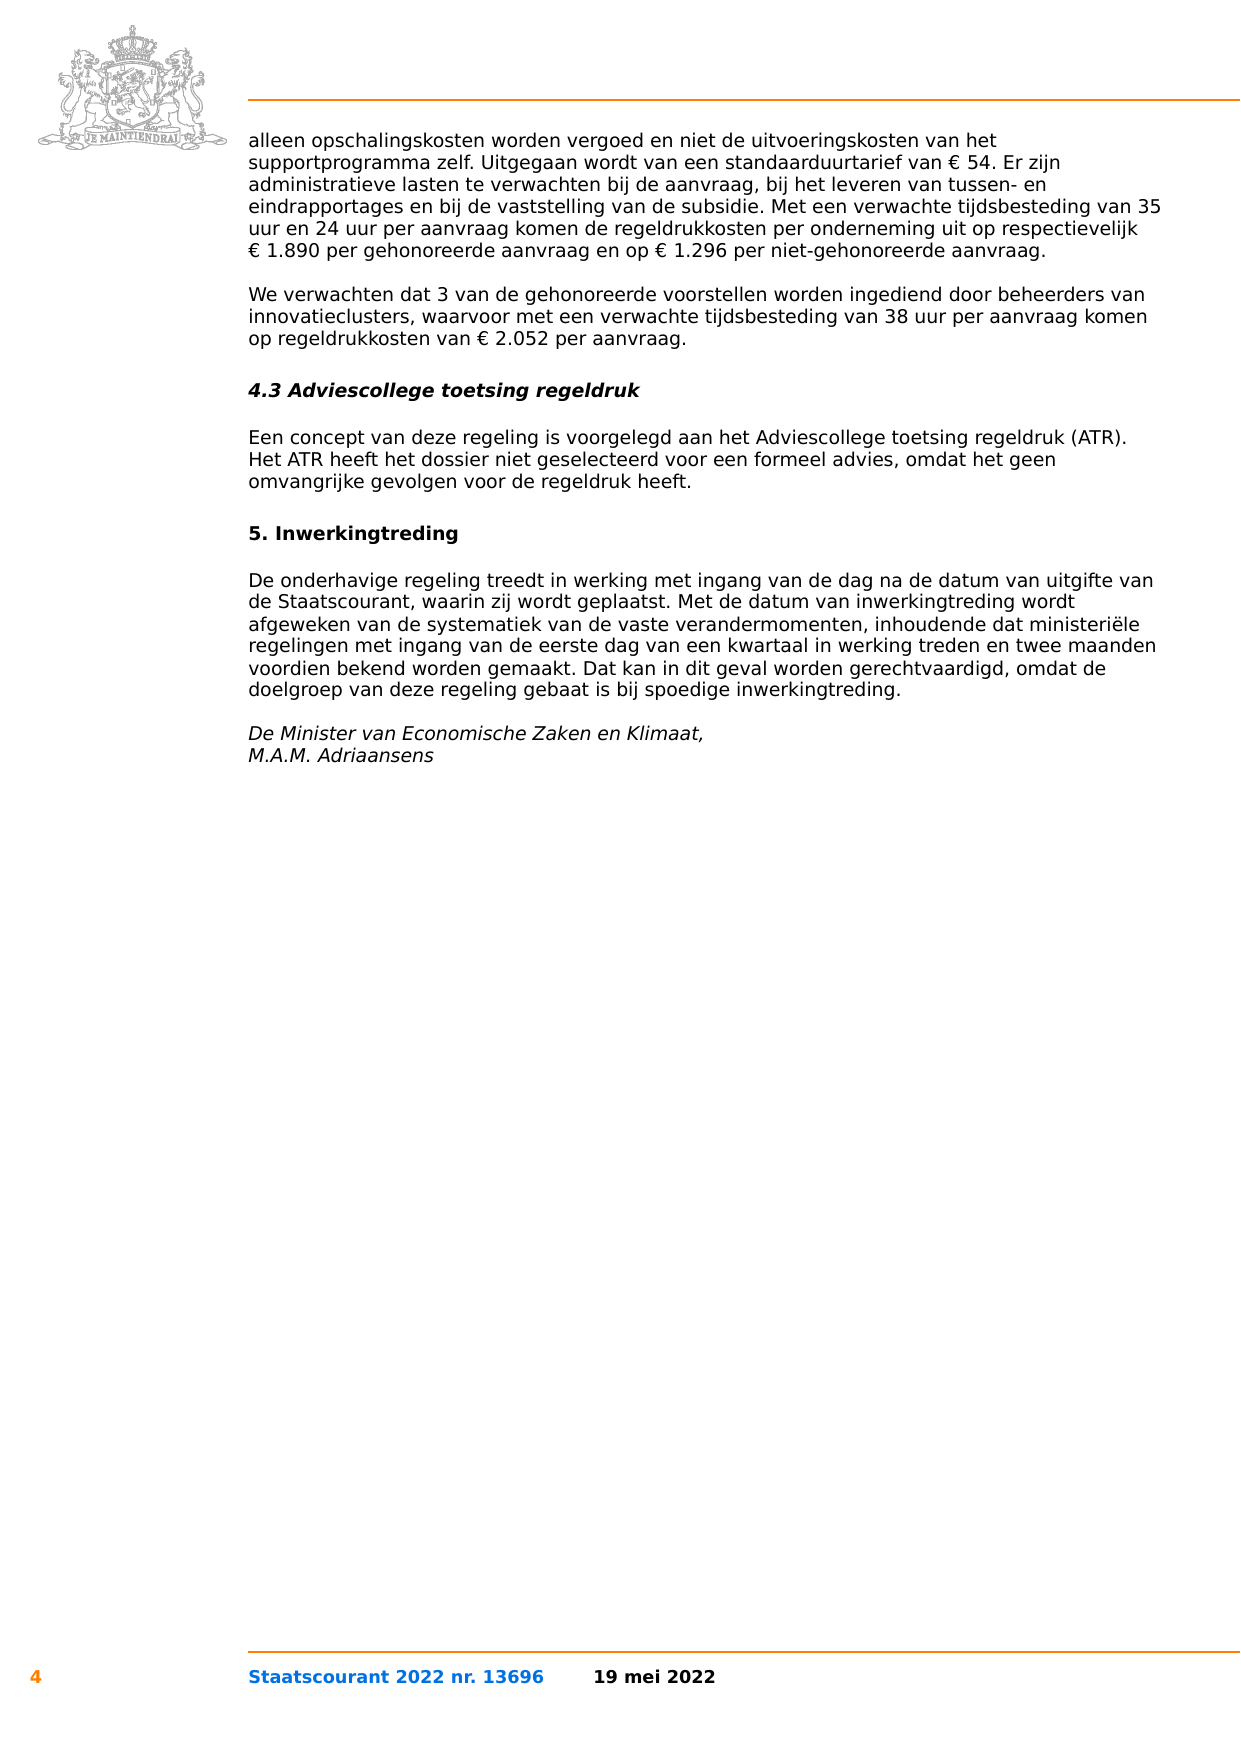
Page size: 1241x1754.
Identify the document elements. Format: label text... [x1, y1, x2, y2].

text alleen opschalingskosten worden vergoed en niet de uitvoeringskosten van het supportprogramma zelf. Uitgegaan wordt van een standaarduurtarief van € 54. Er zijn administratieve lasten te verwachten bij de aanvraag, bij het leveren van tussen- en eindrapportages en bij de vaststelling van de subsidie. Met een verwachte tijdsbesteding van 35 uur en 24 uur per aanvraag komen de regeldrukkosten per onderneming uit op respectievelijk € 1.890 per gehonoreerde aanvraag en op € 1.296 per niet-gehonoreerde aanvraag. [248, 130, 1163, 262]
picture [38, 25, 227, 150]
text De onderhavige regeling treedt in werking met ingang van de dag na de datum van uitgifte van de Staatscourant, waarin zij wordt geplaatst. Met de datum van inwerkingtreding wordt afgeweken van de systematiek van de vaste verandermomenten, inhoudende dat ministeriële regelingen met ingang van de eerste dag van een kwartaal in werking treden en twee maanden voordien bekend worden gemaakt. Dat kan in dit geval worden gerechtvaardigd, omdat de doelgroep van deze regeling gebaat is bij spoedige inwerkingtreding. [248, 569, 1163, 701]
subtitle 4.3 Adviescollege toetsing regeldruk [248, 379, 1163, 402]
subtitle 5. Inwerkingtreding [248, 522, 1163, 544]
text De Minister van Economische Zaken en Klimaat, M.A.M. Adriaansens [248, 723, 1163, 767]
text Een concept van deze regeling is voorgelegd aan het Adviescollege toetsing regeldruk (ATR). Het ATR heeft het dossier niet geselecteerd voor een formeel advies, omdat het geen omvangrijke gevolgen voor de regeldruk heeft. [248, 427, 1163, 492]
text We verwachten dat 3 van de gehonoreerde voorstellen worden ingediend door beheerders van innovatieclusters, waarvoor met een verwachte tijdsbesteding van 38 uur per aanvraag komen op regeldrukkosten van € 2.052 per aanvraag. [248, 284, 1163, 349]
